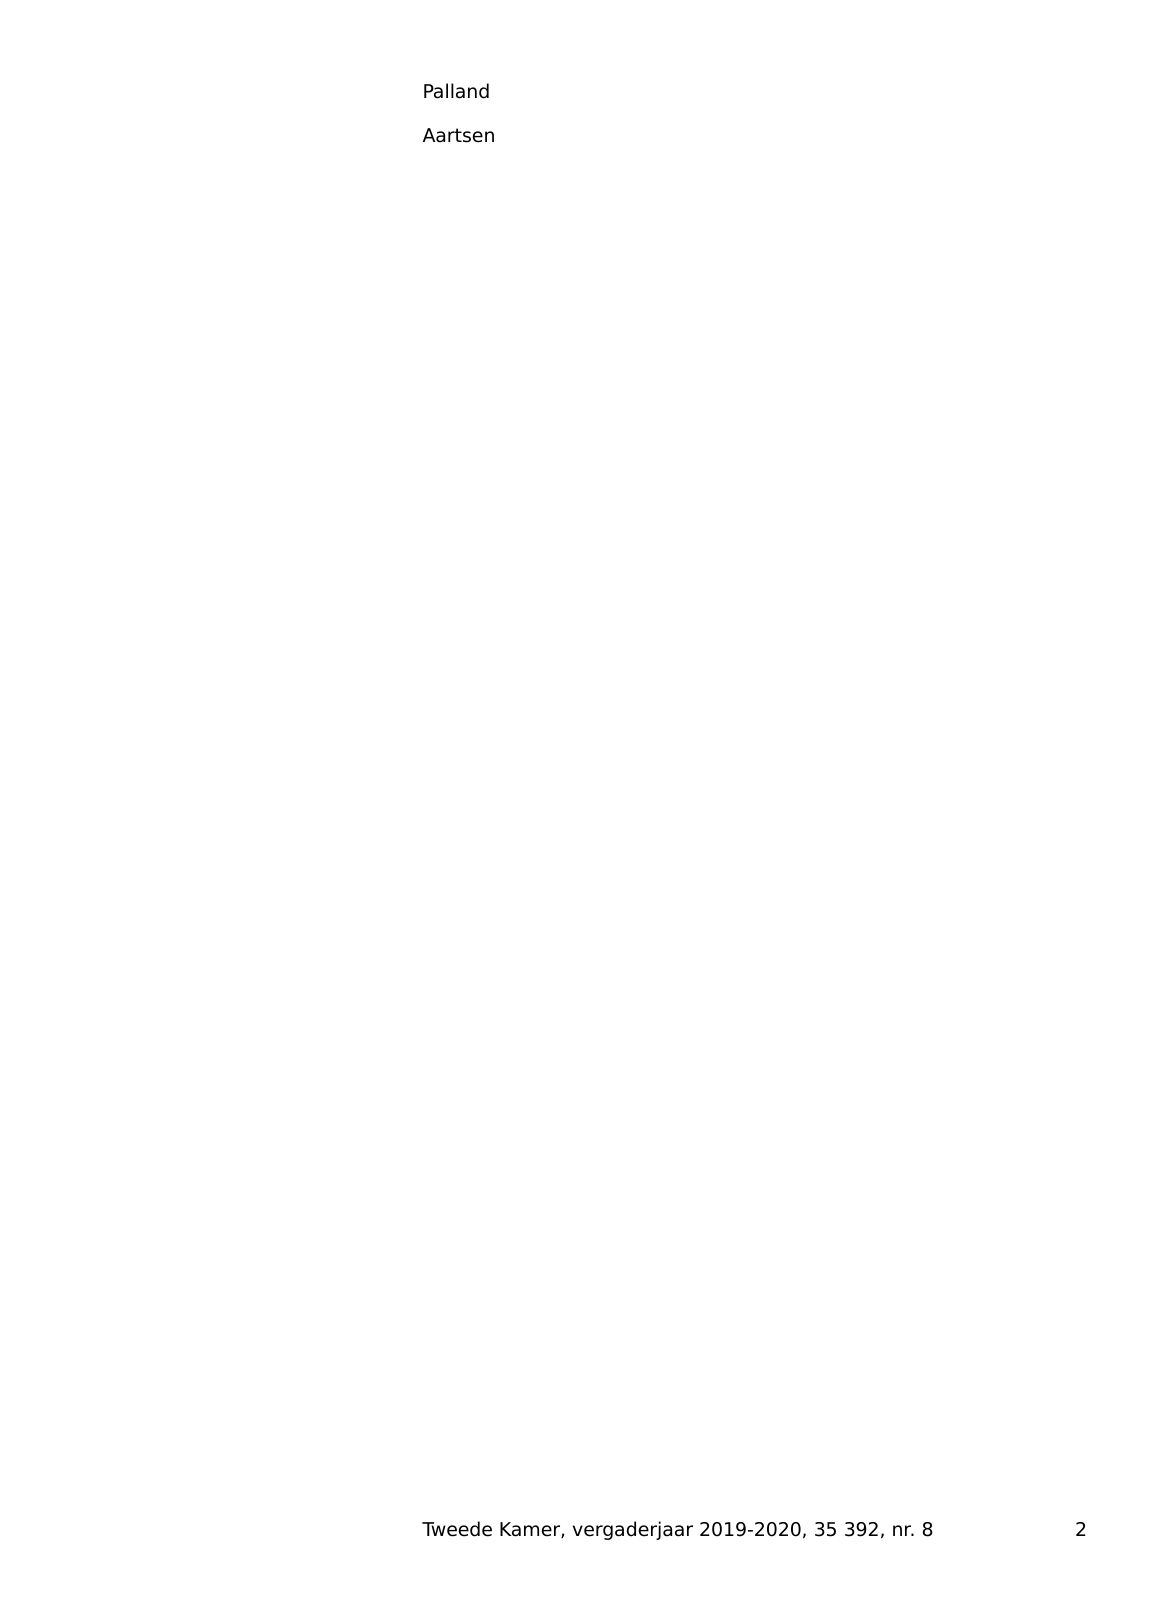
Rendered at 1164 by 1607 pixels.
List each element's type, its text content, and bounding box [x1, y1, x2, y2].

text Palland Aartsen [422, 59, 1087, 147]
